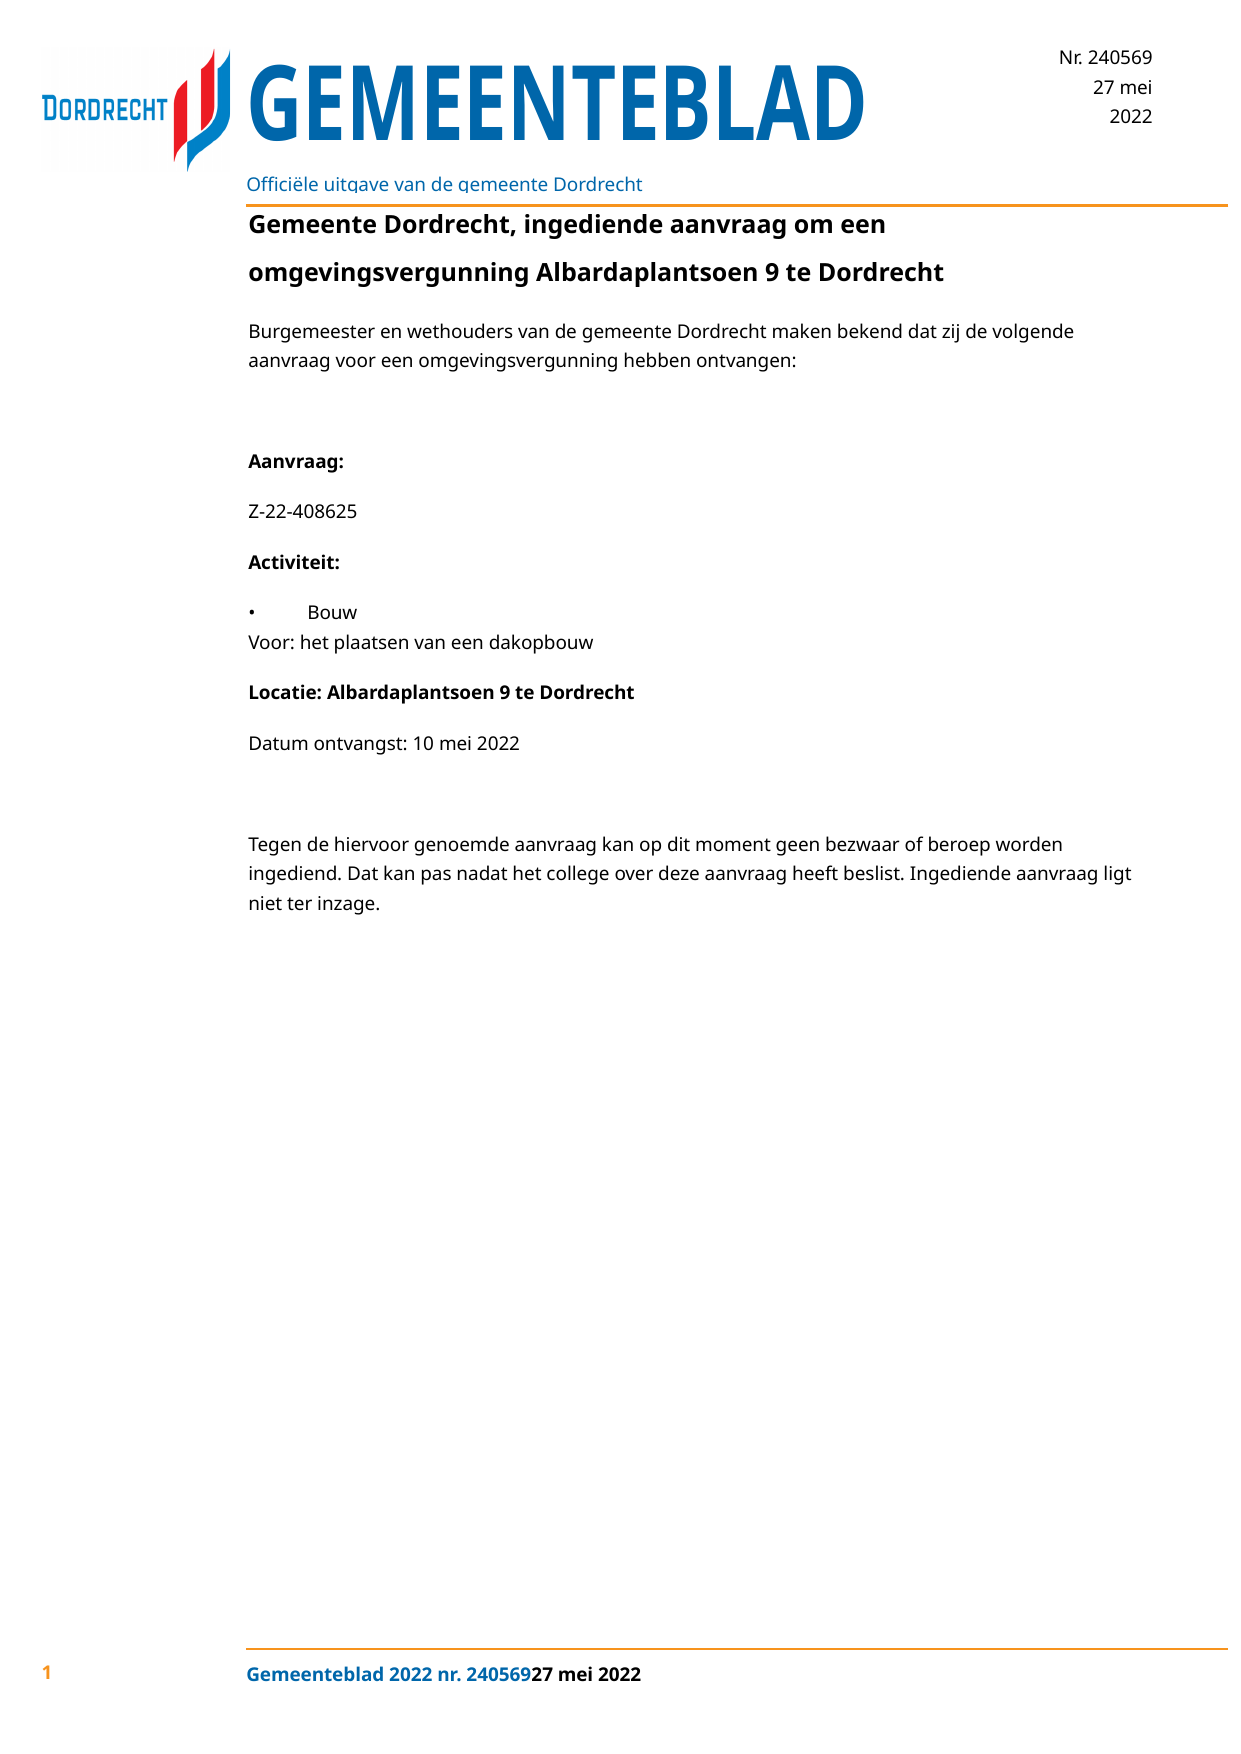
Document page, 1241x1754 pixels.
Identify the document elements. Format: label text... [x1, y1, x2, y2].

picture [41, 47, 231, 172]
text Gemeente Dordrecht, ingediende aanvraag om een omgevingsvergunning Albardaplantsoen 9 te Dordrecht [248, 207, 1152, 288]
text Tegen de hiervoor genoemde aanvraag kan op dit moment geen bezwaar of beroep worden ingediend. Dat kan pas nadat het college over deze aanvraag heeft beslist. Ingediende aanvraag ligt niet ter inzage. [248, 831, 1152, 916]
text Aanvraag: [248, 448, 1152, 474]
text Voor: het plaatsen van een dakopbouw [248, 629, 1152, 655]
text Burgemeester en wethouders van de gemeente Dordrecht maken bekend dat zij de volgende aanvraag voor een omgevingsvergunning hebben ontvangen: [248, 318, 1152, 373]
list Bouw [248, 599, 1152, 625]
text Datum ontvangst: 10 mei 2022 [248, 730, 1152, 756]
text Z-22-408625 [248, 499, 1152, 524]
text Locatie: Albardaplantsoen 9 te Dordrecht [248, 679, 1152, 705]
text Activiteit: [248, 549, 1152, 575]
